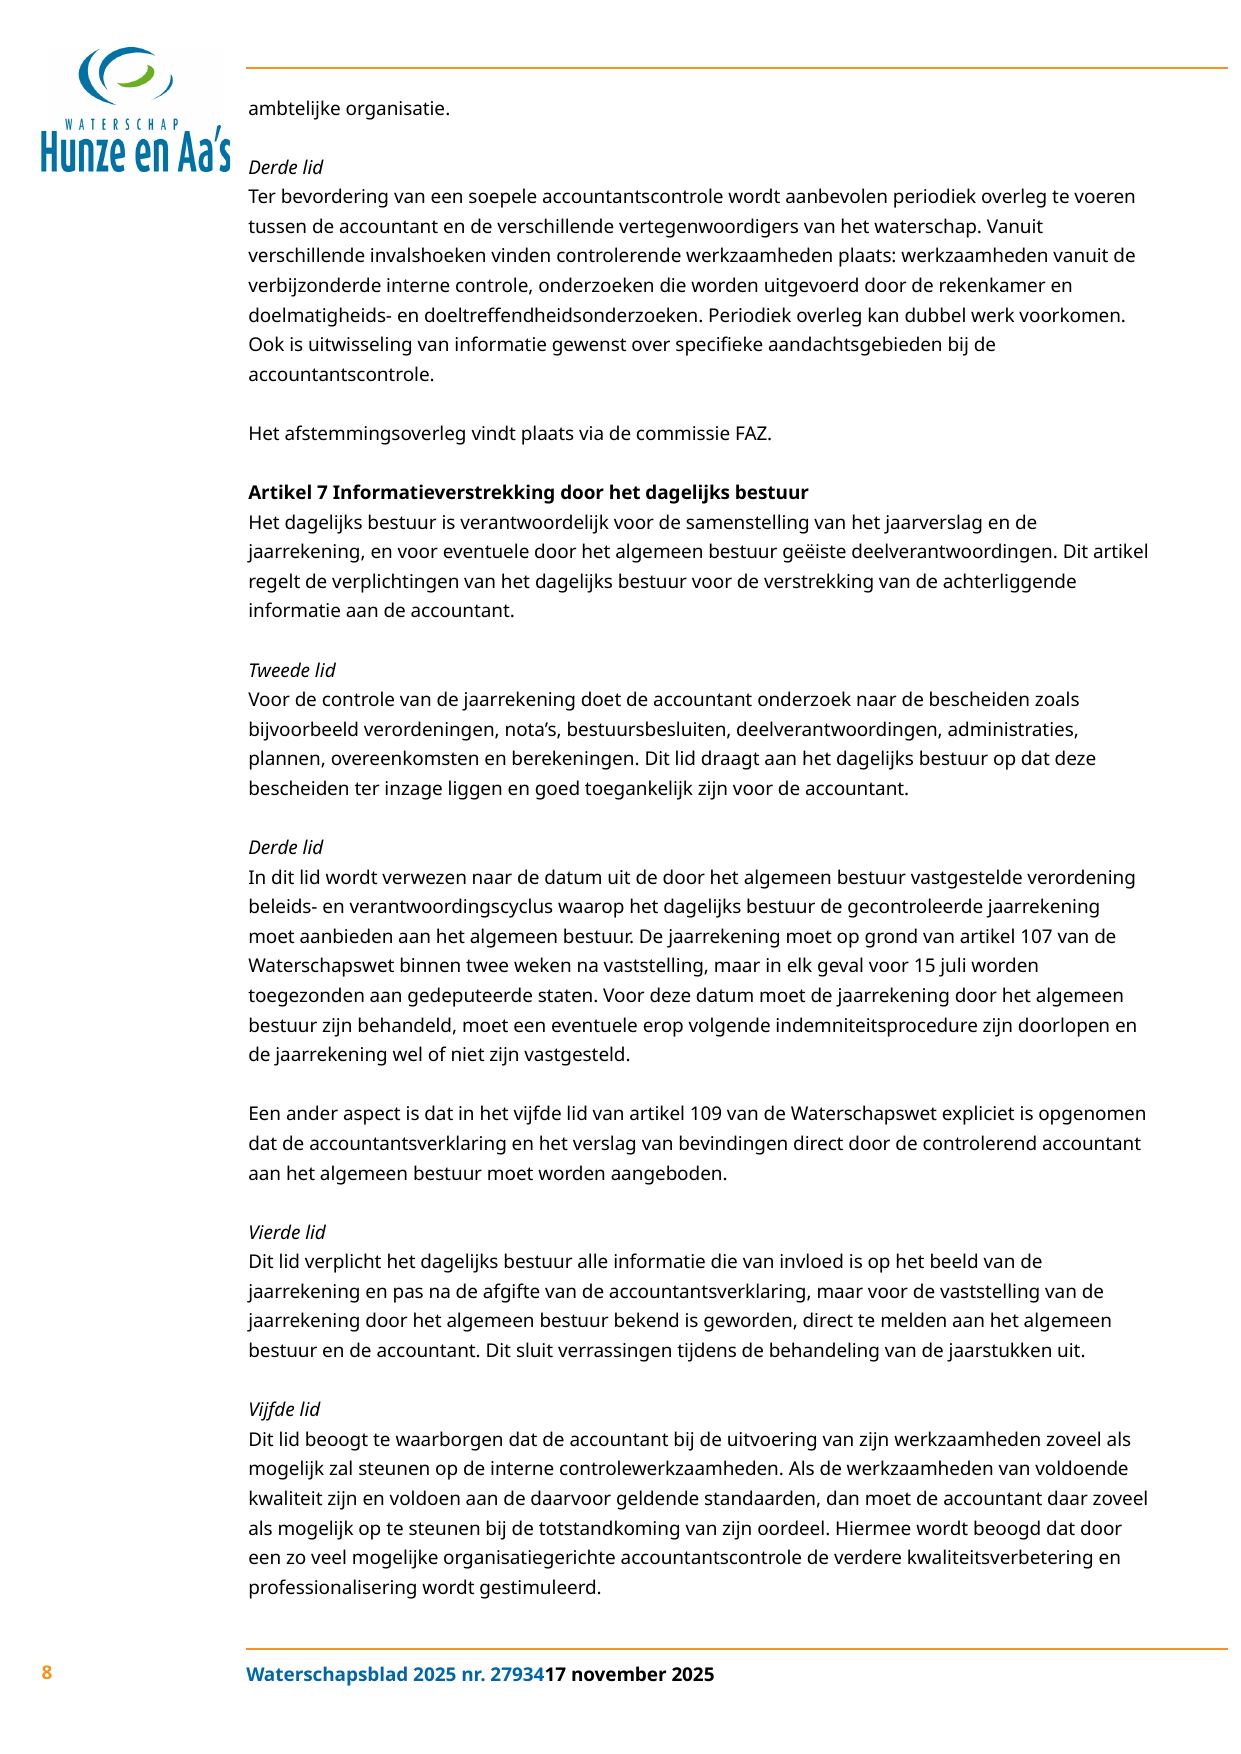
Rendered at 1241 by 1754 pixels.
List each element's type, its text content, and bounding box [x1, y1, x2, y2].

text ambtelijke organisatie. [248, 95, 1152, 121]
text Dit lid beoogt te waarborgen dat de accountant bij de uitvoering van zijn werkzaamheden zoveel als mogelijk zal steunen op de interne controlewerkzaamheden. Als de werkzaamheden van voldoende kwaliteit zijn en voldoen aan de daarvoor geldende standaarden, dan moet de accountant daar zoveel als mogelijk op te steunen bij de totstandkoming van zijn oordeel. Hiermee wordt beoogd dat door een zo veel mogelijke organisatiegerichte accountantscontrole de verdere kwaliteitsverbetering en professionalisering wordt gestimuleerd. [248, 1426, 1152, 1600]
picture [226, 145, 231, 156]
text Derde lid [248, 154, 1152, 180]
text Het afstemmingsoverleg vindt plaats via de commissie FAZ. [248, 420, 1152, 446]
text Ter bevordering van een soepele accountantscontrole wordt aanbevolen periodiek overleg te voeren tussen de accountant en de verschillende vertegenwoordigers van het waterschap. Vanuit verschillende invalshoeken vinden controlerende werkzaamheden plaats: werkzaamheden vanuit de verbijzonderde interne controle, onderzoeken die worden uitgevoerd door de rekenkamer en doelmatigheids- en doeltreffendheidsonderzoeken. Periodiek overleg kan dubbel werk voorkomen. Ook is uitwisseling van informatie gewenst over specifieke aandachtsgebieden bij de accountantscontrole. [248, 183, 1152, 387]
text Artikel 7 Informatieverstrekking door het dagelijks bestuur [248, 479, 1152, 505]
picture [47, 154, 51, 172]
text Een ander aspect is dat in het vijfde lid van artikel 109 van de Waterschapswet expliciet is opgenomen dat de accountantsverklaring en het verslag van bevindingen direct door de controlerend accountant aan het algemeen bestuur moet worden aangeboden. [248, 1101, 1152, 1186]
text Derde lid [248, 834, 1152, 860]
text Het dagelijks bestuur is verantwoordelijk voor de samenstelling van het jaarverslag en de jaarrekening, en voor eventuele door het algemeen bestuur geëiste deelverantwoordingen. Dit artikel regelt de verplichtingen van het dagelijks bestuur voor de verstrekking van de achterliggende informatie aan de accountant. [248, 509, 1152, 623]
text Voor de controle van de jaarrekening doet de accountant onderzoek naar de bescheiden zoals bijvoorbeeld verordeningen, nota’s, bestuursbesluiten, deelverantwoordingen, administraties, plannen, overeenkomsten en berekeningen. Dit lid draagt aan het dagelijks bestuur op dat deze bescheiden ter inzage liggen en goed toegankelijk zijn voor de accountant. [248, 686, 1152, 801]
picture [183, 163, 191, 172]
picture [41, 47, 231, 172]
text In dit lid wordt verwezen naar de datum uit de door het algemeen bestuur vastgestelde verordening beleids- en verantwoordingscyclus waarop het dagelijks bestuur de gecontroleerde jaarrekening moet aanbieden aan het algemeen bestuur. De jaarrekening moet op grond van artikel 107 van de Waterschapswet binnen twee weken na vaststelling, maar in elk geval voor 15 juli worden toegezonden aan gedeputeerde staten. Voor deze datum moet de jaarrekening door het algemeen bestuur zijn behandeld, moet een eventuele erop volgende indemniteitsprocedure zijn doorlopen en de jaarrekening wel of niet zijn vastgesteld. [248, 864, 1152, 1067]
text Vierde lid [248, 1219, 1152, 1245]
text Vijfde lid [248, 1396, 1152, 1422]
text Dit lid verplicht het dagelijks bestuur alle informatie die van invloed is op het beeld van de jaarrekening en pas na de afgifte van de accountantsverklaring, maar voor de vaststelling van de jaarrekening door het algemeen bestuur bekend is geworden, direct te melden aan het algemeen bestuur en de accountant. Dit sluit verrassingen tijdens de behandeling van de jaarstukken uit. [248, 1248, 1152, 1363]
text Tweede lid [248, 657, 1152, 683]
